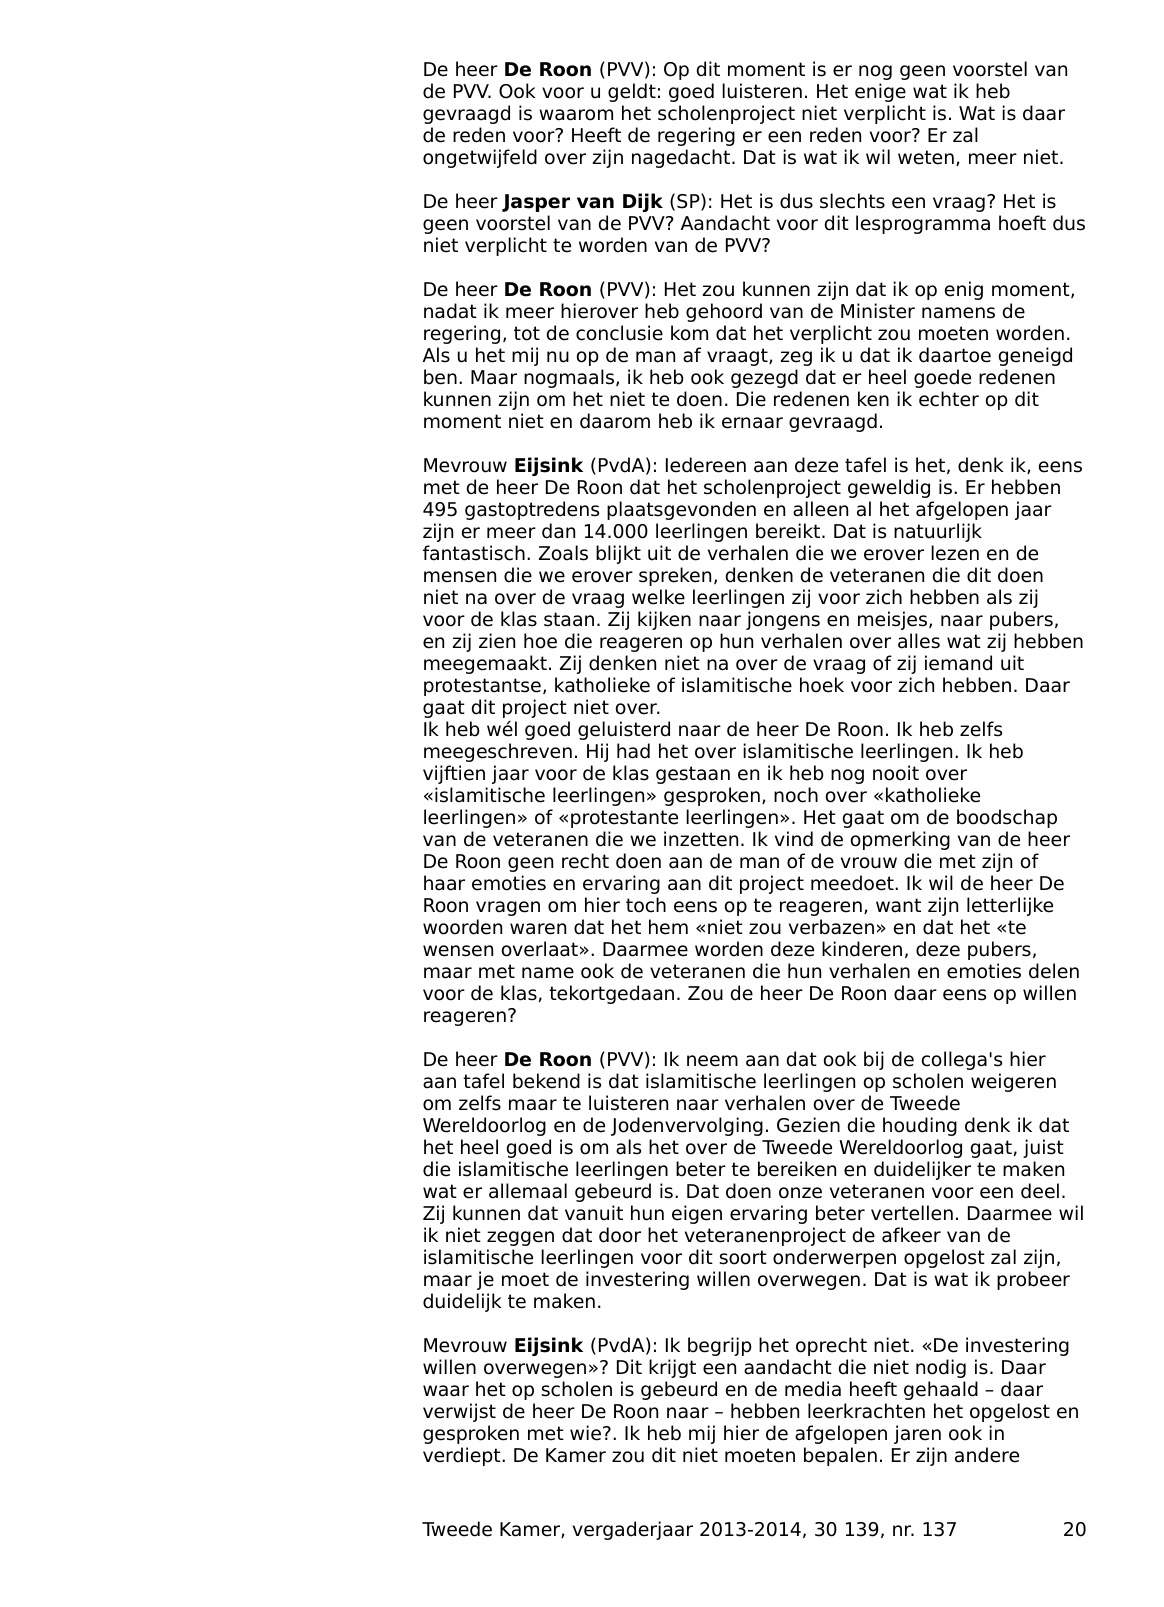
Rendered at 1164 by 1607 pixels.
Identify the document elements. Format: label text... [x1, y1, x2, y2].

text De heer De Roon (PVV): Het zou kunnen zijn dat ik op enig moment, nadat ik meer hierover heb gehoord van de Minister namens de regering, tot de conclusie kom dat het verplicht zou moeten worden. Als u het mij nu op de man af vraagt, zeg ik u dat ik daartoe geneigd ben. Maar nogmaals, ik heb ook gezegd dat er heel goede redenen kunnen zijn om het niet te doen. Die redenen ken ik echter op dit moment niet en daarom heb ik ernaar gevraagd. [422, 279, 1087, 433]
text Mevrouw Eijsink (PvdA): Iedereen aan deze tafel is het, denk ik, eens met de heer De Roon dat het scholenproject geweldig is. Er hebben 495 gastoptredens plaatsgevonden en alleen al het afgelopen jaar zijn er meer dan 14.000 leerlingen bereikt. Dat is natuurlijk fantastisch. Zoals blijkt uit de verhalen die we erover lezen en de mensen die we erover spreken, denken de veteranen die dit doen niet na over de vraag welke leerlingen zij voor zich hebben als zij voor de klas staan. Zij kijken naar jongens en meisjes, naar pubers, en zij zien hoe die reageren op hun verhalen over alles wat zij hebben meegemaakt. Zij denken niet na over de vraag of zij iemand uit protestantse, katholieke of islamitische hoek voor zich hebben. Daar gaat dit project niet over. [422, 455, 1087, 719]
text De heer Jasper van Dijk (SP): Het is dus slechts een vraag? Het is geen voorstel van de PVV? Aandacht voor dit lesprogramma hoeft dus niet verplicht te worden van de PVV? [422, 191, 1087, 257]
text Mevrouw Eijsink (PvdA): Ik begrijp het oprecht niet. «De investering willen overwegen»? Dit krijgt een aandacht die niet nodig is. Daar waar het op scholen is gebeurd en de media heeft gehaald – daar verwijst de heer De Roon naar – hebben leerkrachten het opgelost en gesproken met wie?. Ik heb mij hier de afgelopen jaren ook in verdiept. De Kamer zou dit niet moeten bepalen. Er zijn andere [422, 1335, 1087, 1467]
text Ik heb wél goed geluisterd naar de heer De Roon. Ik heb zelfs meegeschreven. Hij had het over islamitische leerlingen. Ik heb vijftien jaar voor de klas gestaan en ik heb nog nooit over «islamitische leerlingen» gesproken, noch over «katholieke leerlingen» of «protestante leerlingen». Het gaat om de boodschap van de veteranen die we inzetten. Ik vind de opmerking van de heer De Roon geen recht doen aan de man of de vrouw die met zijn of haar emoties en ervaring aan dit project meedoet. Ik wil de heer De Roon vragen om hier toch eens op te reageren, want zijn letterlijke woorden waren dat het hem «niet zou verbazen» en dat het «te wensen overlaat». Daarmee worden deze kinderen, deze pubers, maar met name ook de veteranen die hun verhalen en emoties delen voor de klas, tekortgedaan. Zou de heer De Roon daar eens op willen reageren? [422, 719, 1087, 1027]
text De heer De Roon (PVV): Op dit moment is er nog geen voorstel van de PVV. Ook voor u geldt: goed luisteren. Het enige wat ik heb gevraagd is waarom het scholenproject niet verplicht is. Wat is daar de reden voor? Heeft de regering er een reden voor? Er zal ongetwijfeld over zijn nagedacht. Dat is wat ik wil weten, meer niet. [422, 59, 1087, 169]
text De heer De Roon (PVV): Ik neem aan dat ook bij de collega's hier aan tafel bekend is dat islamitische leerlingen op scholen weigeren om zelfs maar te luisteren naar verhalen over de Tweede Wereldoorlog en de Jodenvervolging. Gezien die houding denk ik dat het heel goed is om als het over de Tweede Wereldoorlog gaat, juist die islamitische leerlingen beter te bereiken en duidelijker te maken wat er allemaal gebeurd is. Dat doen onze veteranen voor een deel. Zij kunnen dat vanuit hun eigen ervaring beter vertellen. Daarmee wil ik niet zeggen dat door het veteranenproject de afkeer van de islamitische leerlingen voor dit soort onderwerpen opgelost zal zijn, maar je moet de investering willen overwegen. Dat is wat ik probeer duidelijk te maken. [422, 1049, 1087, 1313]
